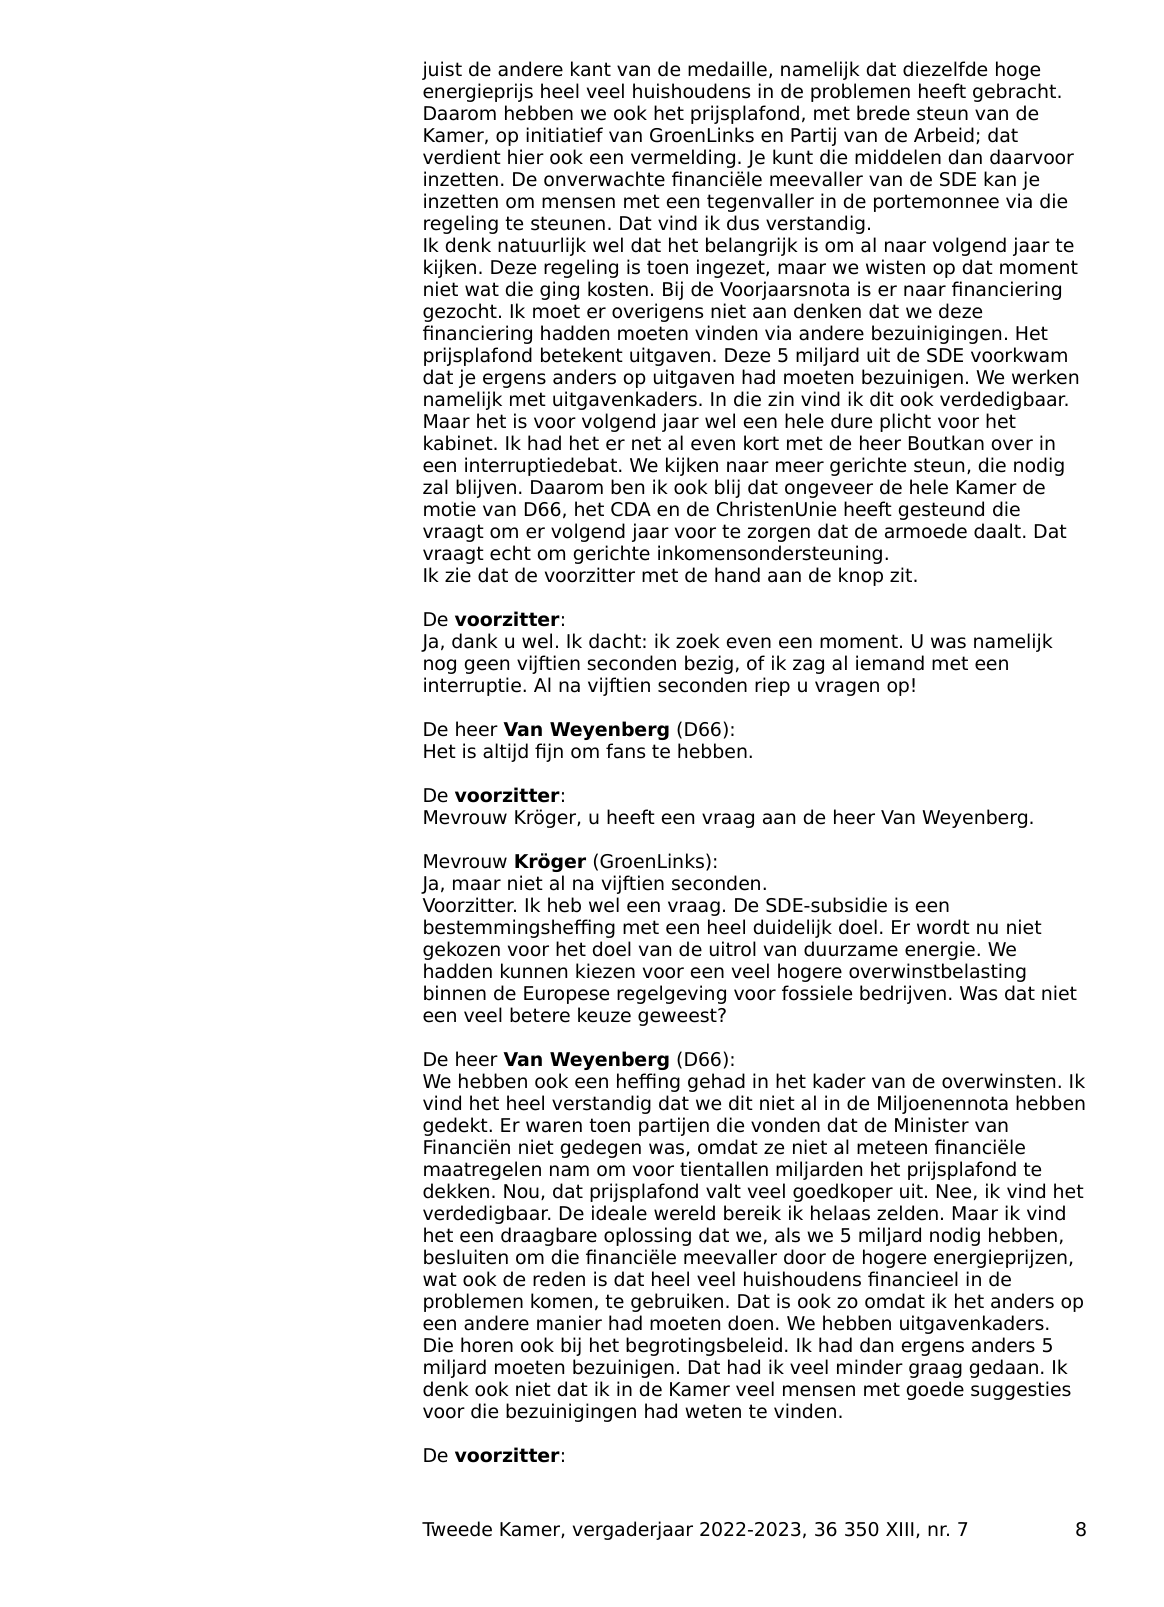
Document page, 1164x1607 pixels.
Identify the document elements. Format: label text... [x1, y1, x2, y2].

text De voorzitter: [422, 609, 1087, 631]
text Ja, maar niet al na vijftien seconden. [422, 873, 1087, 895]
text Voorzitter. Ik heb wel een vraag. De SDE-subsidie is een bestemmingsheffing met een heel duidelijk doel. Er wordt nu niet gekozen voor het doel van de uitrol van duurzame energie. We hadden kunnen kiezen voor een veel hogere overwinstbelasting binnen de Europese regelgeving voor fossiele bedrijven. Was dat niet een veel betere keuze geweest? [422, 895, 1087, 1027]
text De heer Van Weyenberg (D66): [422, 1049, 1087, 1071]
text Het is altijd fijn om fans te hebben. [422, 741, 1087, 763]
text De voorzitter: [422, 785, 1087, 807]
text Mevrouw Kröger (GroenLinks): [422, 851, 1087, 873]
text Ja, dank u wel. Ik dacht: ik zoek even een moment. U was namelijk nog geen vijftien seconden bezig, of ik zag al iemand met een interruptie. Al na vijftien seconden riep u vragen op! [422, 631, 1087, 697]
text We hebben ook een heffing gehad in het kader van de overwinsten. Ik vind het heel verstandig dat we dit niet al in de Miljoenennota hebben gedekt. Er waren toen partijen die vonden dat de Minister van Financiën niet gedegen was, omdat ze niet al meteen financiële maatregelen nam om voor tientallen miljarden het prijsplafond te dekken. Nou, dat prijsplafond valt veel goedkoper uit. Nee, ik vind het verdedigbaar. De ideale wereld bereik ik helaas zelden. Maar ik vind het een draagbare oplossing dat we, als we 5 miljard nodig hebben, besluiten om die financiële meevaller door de hogere energieprijzen, wat ook de reden is dat heel veel huishoudens financieel in de problemen komen, te gebruiken. Dat is ook zo omdat ik het anders op een andere manier had moeten doen. We hebben uitgavenkaders. Die horen ook bij het begrotingsbeleid. Ik had dan ergens anders 5 miljard moeten bezuinigen. Dat had ik veel minder graag gedaan. Ik denk ook niet dat ik in de Kamer veel mensen met goede suggesties voor die bezuinigingen had weten te vinden. [422, 1071, 1087, 1423]
text Ik zie dat de voorzitter met de hand aan de knop zit. [422, 564, 1087, 587]
text De voorzitter: [422, 1445, 1087, 1467]
text juist de andere kant van de medaille, namelijk dat diezelfde hoge energieprijs heel veel huishoudens in de problemen heeft gebracht. Daarom hebben we ook het prijsplafond, met brede steun van de Kamer, op initiatief van GroenLinks en Partij van de Arbeid; dat verdient hier ook een vermelding. Je kunt die middelen dan daarvoor inzetten. De onverwachte financiële meevaller van de SDE kan je inzetten om mensen met een tegenvaller in de portemonnee via die regeling te steunen. Dat vind ik dus verstandig. [422, 59, 1087, 235]
text Mevrouw Kröger, u heeft een vraag aan de heer Van Weyenberg. [422, 807, 1087, 829]
text De heer Van Weyenberg (D66): [422, 719, 1087, 741]
text Ik denk natuurlijk wel dat het belangrijk is om al naar volgend jaar te kijken. Deze regeling is toen ingezet, maar we wisten op dat moment niet wat die ging kosten. Bij de Voorjaarsnota is er naar financiering gezocht. Ik moet er overigens niet aan denken dat we deze financiering hadden moeten vinden via andere bezuinigingen. Het prijsplafond betekent uitgaven. Deze 5 miljard uit de SDE voorkwam dat je ergens anders op uitgaven had moeten bezuinigen. We werken namelijk met uitgavenkaders. In die zin vind ik dit ook verdedigbaar. Maar het is voor volgend jaar wel een hele dure plicht voor het kabinet. Ik had het er net al even kort met de heer Boutkan over in een interruptiedebat. We kijken naar meer gerichte steun, die nodig zal blijven. Daarom ben ik ook blij dat ongeveer de hele Kamer de motie van D66, het CDA en de ChristenUnie heeft gesteund die vraagt om er volgend jaar voor te zorgen dat de armoede daalt. Dat vraagt echt om gerichte inkomensondersteuning. [422, 235, 1087, 564]
